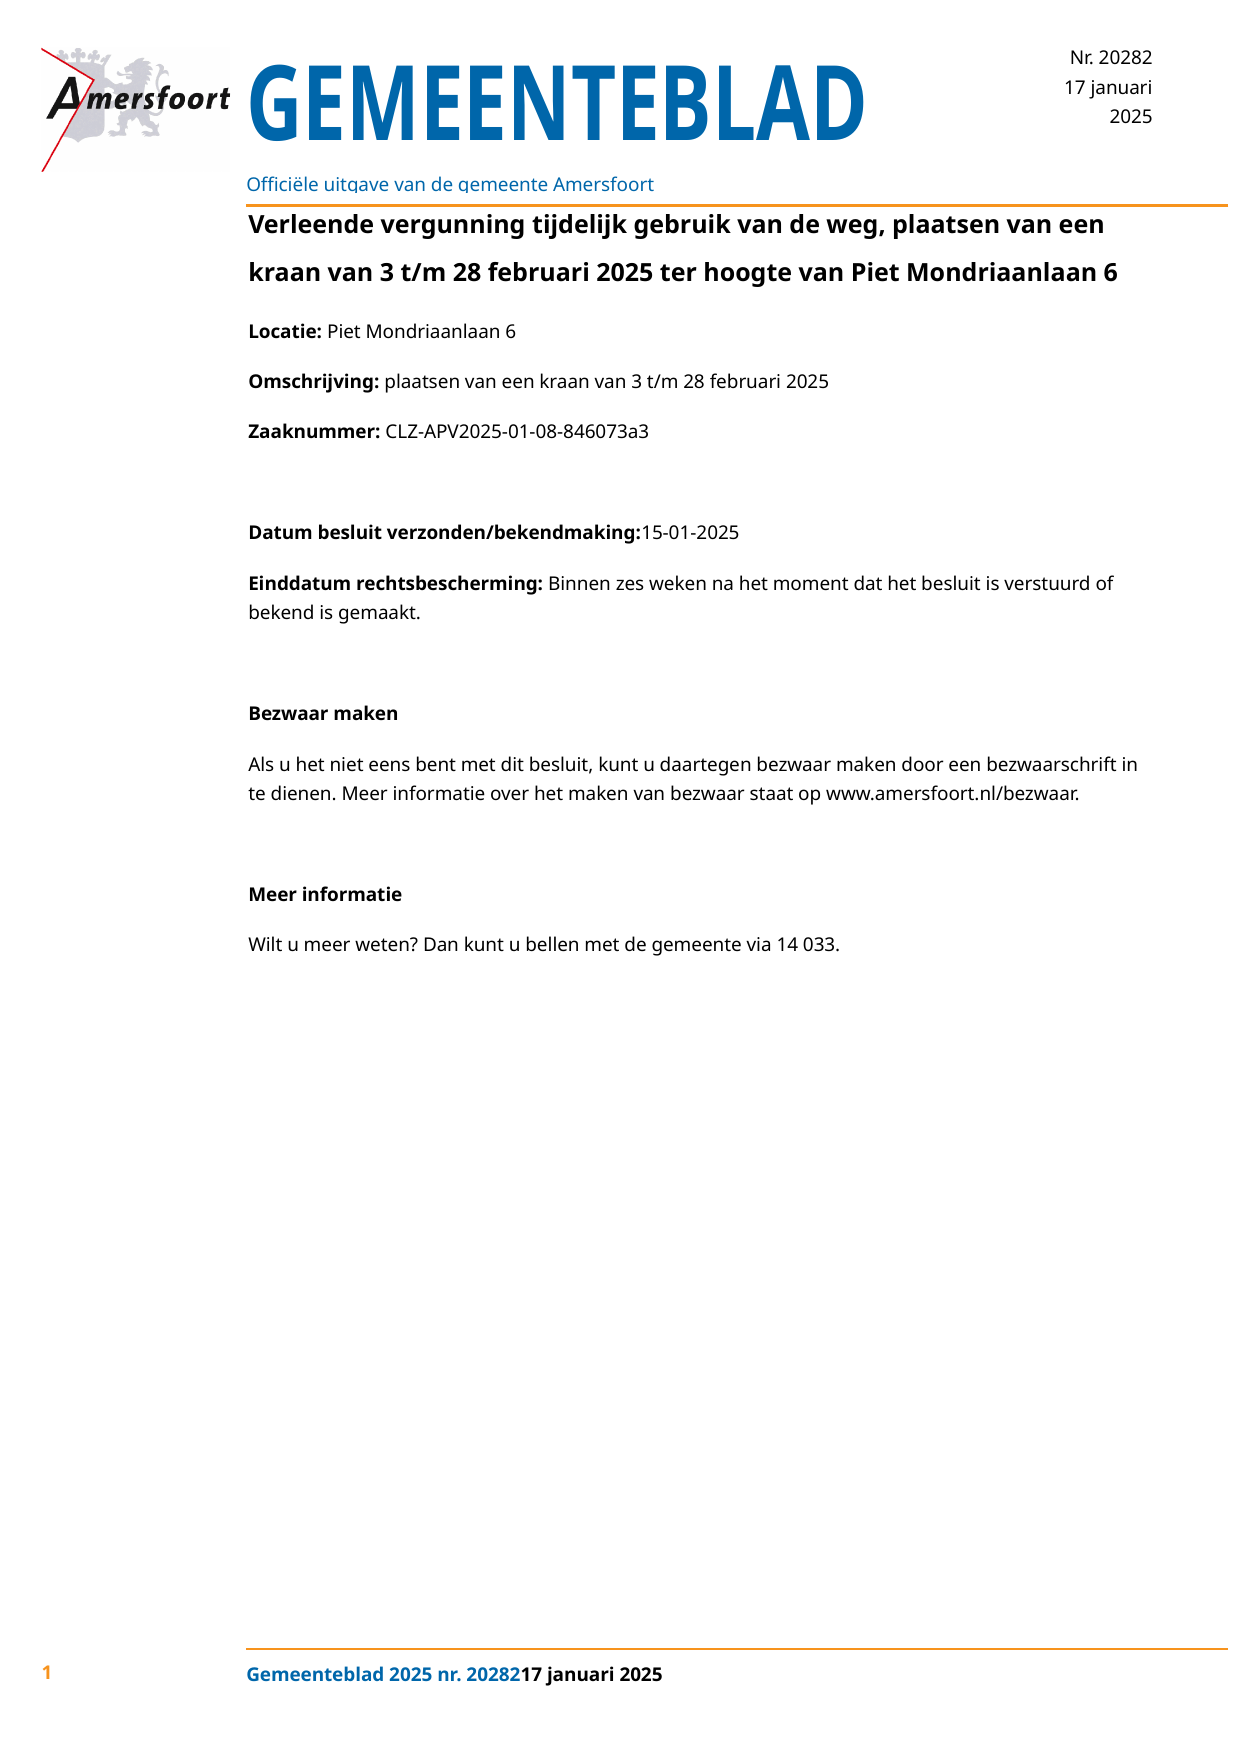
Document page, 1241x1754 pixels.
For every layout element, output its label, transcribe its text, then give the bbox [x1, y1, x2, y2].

text Bezwaar maken [248, 700, 1152, 726]
picture [41, 47, 231, 172]
text Zaaknummer: CLZ-APV2025-01-08-846073a3 [248, 419, 1152, 444]
text Wilt u meer weten? Dan kunt u bellen met de gemeente via 14 033. [248, 932, 1152, 957]
text Locatie: Piet Mondriaanlaan 6 [248, 318, 1152, 344]
text Omschrijving: plaatsen van een kraan van 3 t/m 28 februari 2025 [248, 368, 1152, 394]
text Meer informatie [248, 881, 1152, 907]
text Datum besluit verzonden/bekendmaking:15-01-2025 [248, 519, 1152, 545]
text Als u het niet eens bent met dit besluit, kunt u daartegen bezwaar maken door een bezwaarschrift in te dienen. Meer informatie over het maken van bezwaar staat op www.amersfoort.nl/bezwaar. [248, 751, 1152, 806]
text Verleende vergunning tijdelijk gebruik van de weg, plaatsen van een kraan van 3 t/m 28 februari 2025 ter hoogte van Piet Mondriaanlaan 6 [248, 207, 1152, 288]
text Einddatum rechtsbescherming: Binnen zes weken na het moment dat het besluit is verstuurd of bekend is gemaakt. [248, 570, 1152, 625]
